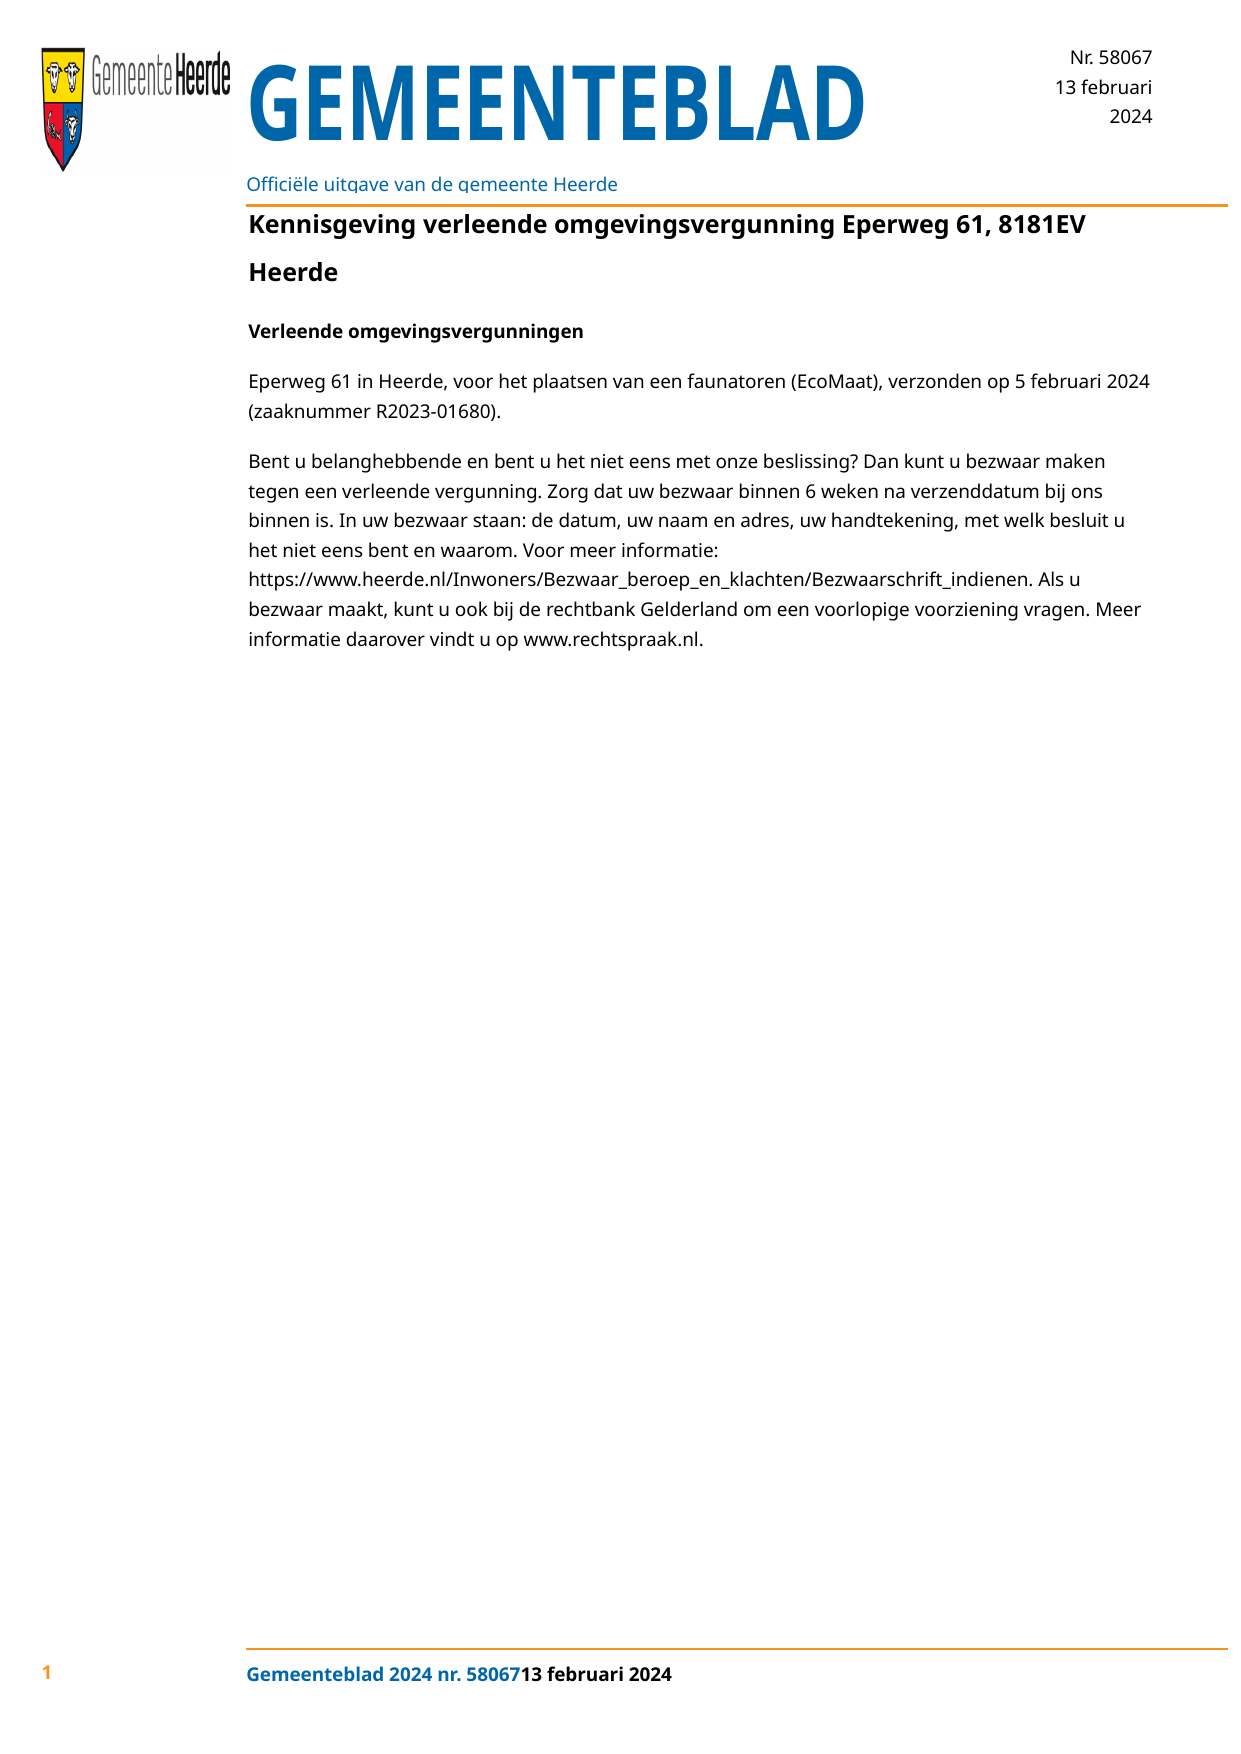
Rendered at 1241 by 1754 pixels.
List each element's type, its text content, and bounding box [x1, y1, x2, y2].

picture [41, 47, 231, 172]
text Bent u belanghebbende en bent u het niet eens met onze beslissing? Dan kunt u bezwaar maken tegen een verleende vergunning. Zorg dat uw bezwaar binnen 6 weken na verzenddatum bij ons binnen is. In uw bezwaar staan: de datum, uw naam en adres, uw handtekening, met welk besluit u het niet eens bent en waarom. Voor meer informatie: https://www.heerde.nl/Inwoners/Bezwaar_beroep_en_klachten/Bezwaarschrift_indienen. Als u bezwaar maakt, kunt u ook bij de rechtbank Gelderland om een voorlopige voorziening vragen. Meer informatie daarover vindt u op www.rechtspraak.nl. [248, 448, 1152, 652]
text Verleende omgevingsvergunningen [248, 318, 1152, 344]
text Kennisgeving verleende omgevingsvergunning Eperweg 61, 8181EV Heerde [248, 207, 1152, 288]
text Eperweg 61 in Heerde, voor het plaatsen van een faunatoren (EcoMaat), verzonden op 5 februari 2024 (zaaknummer R2023-01680). [248, 368, 1152, 424]
